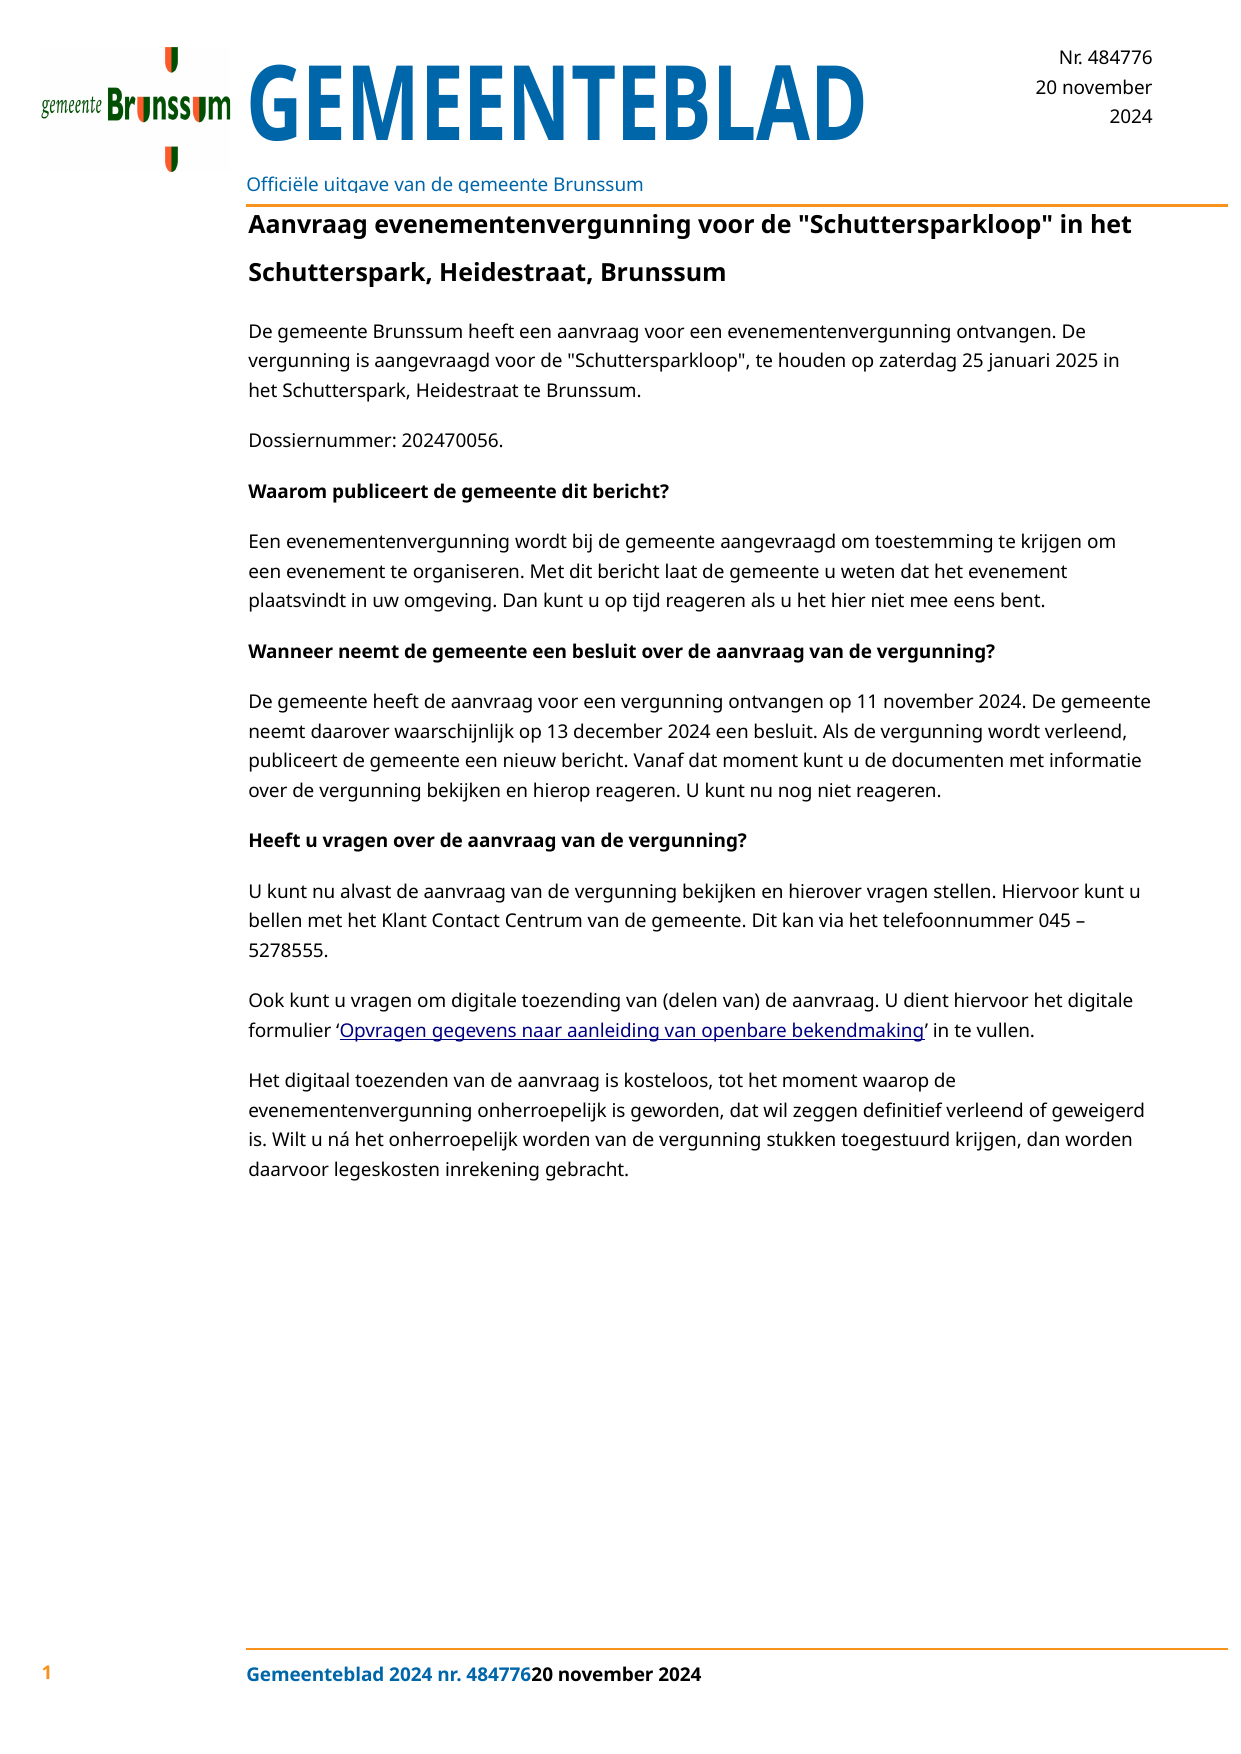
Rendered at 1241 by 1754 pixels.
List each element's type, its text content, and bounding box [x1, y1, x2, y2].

text De gemeente Brunssum heeft een aanvraag voor een evenementenvergunning ontvangen. De vergunning is aangevraagd voor de "Schuttersparkloop", te houden op zaterdag 25 januari 2025 in het Schutterspark, Heidestraat te Brunssum. [248, 318, 1152, 403]
text U kunt nu alvast de aanvraag van de vergunning bekijken en hierover vragen stellen. Hiervoor kunt u bellen met het Klant Contact Centrum van de gemeente. Dit kan via het telefoonnummer 045 – 5278555. [248, 878, 1152, 963]
text De gemeente heeft de aanvraag voor een vergunning ontvangen op 11 november 2024. De gemeente neemt daarover waarschijnlijk op 13 december 2024 een besluit. Als de vergunning wordt verleend, publiceert de gemeente een nieuw bericht. Vanaf dat moment kunt u de documenten met informatie over de vergunning bekijken en hierop reageren. U kunt nu nog niet reageren. [248, 688, 1152, 803]
text Het digitaal toezenden van de aanvraag is kosteloos, tot het moment waarop de evenementenvergunning onherroepelijk is geworden, dat wil zeggen definitief verleend of geweigerd is. Wilt u ná het onherroepelijk worden van de vergunning stukken toegestuurd krijgen, dan worden daarvoor legeskosten inrekening gebracht. [248, 1067, 1152, 1182]
text Ook kunt u vragen om digitale toezending van (delen van) de aanvraag. U dient hiervoor het digitale formulier ‘Opvragen gegevens naar aanleiding van openbare bekendmaking’ in te vullen. [248, 987, 1152, 1043]
text Aanvraag evenementenvergunning voor de "Schuttersparkloop" in het Schutterspark, Heidestraat, Brunssum [248, 207, 1152, 288]
text Een evenementenvergunning wordt bij de gemeente aangevraagd om toestemming te krijgen om een evenement te organiseren. Met dit bericht laat de gemeente u weten dat het evenement plaatsvindt in uw omgeving. Dan kunt u op tijd reageren als u het hier niet mee eens bent. [248, 528, 1152, 613]
picture [41, 47, 231, 172]
text Wanneer neemt de gemeente een besluit over de aanvraag van de vergunning? [248, 638, 1152, 664]
text Waarom publiceert de gemeente dit bericht? [248, 478, 1152, 504]
text Dossiernummer: 202470056. [248, 427, 1152, 453]
text Heeft u vragen over de aanvraag van de vergunning? [248, 827, 1152, 853]
